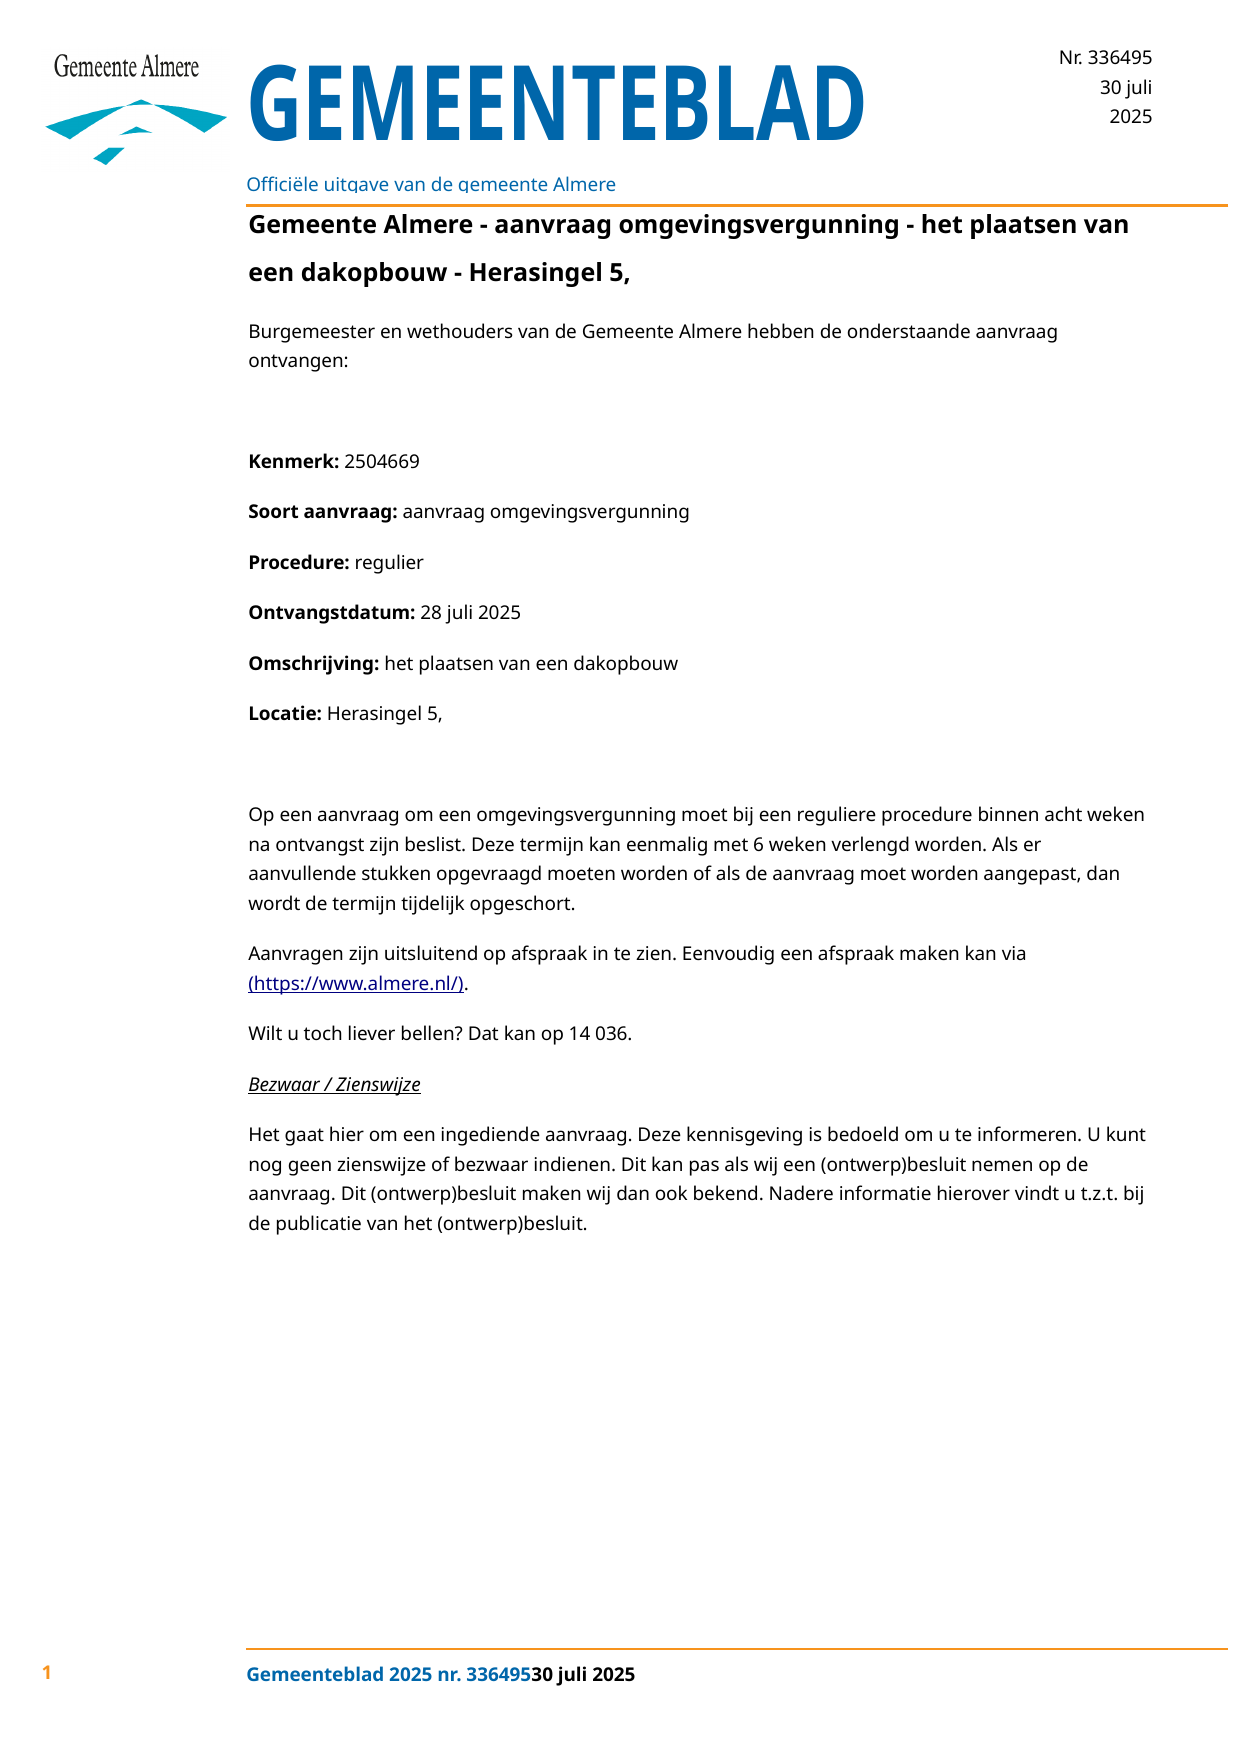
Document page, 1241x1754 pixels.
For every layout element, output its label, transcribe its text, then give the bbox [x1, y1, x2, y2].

text Omschrijving: het plaatsen van een dakopbouw [248, 650, 1152, 676]
text Wilt u toch liever bellen? Dat kan op 14 036. [248, 1020, 1152, 1046]
text Kenmerk: 2504669 [248, 448, 1152, 474]
text Op een aanvraag om een omgevingsvergunning moet bij een reguliere procedure binnen acht weken na ontvangst zijn beslist. Deze termijn kan eenmalig met 6 weken verlengd worden. Als er aanvullende stukken opgevraagd moeten worden of als de aanvraag moet worden aangepast, dan wordt de termijn tijdelijk opgeschort. [248, 801, 1152, 916]
text Soort aanvraag: aanvraag omgevingsvergunning [248, 499, 1152, 524]
text Burgemeester en wethouders van de Gemeente Almere hebben de onderstaande aanvraag ontvangen: [248, 318, 1152, 373]
picture [41, 47, 231, 172]
text Ontvangstdatum: 28 juli 2025 [248, 599, 1152, 625]
text Het gaat hier om een ingediende aanvraag. Deze kennisgeving is bedoeld om u te informeren. U kunt nog geen zienswijze of bezwaar indienen. Dit kan pas als wij een (ontwerp)besluit nemen op de aanvraag. Dit (ontwerp)besluit maken wij dan ook bekend. Nadere informatie hierover vindt u t.z.t. bij de publicatie van het (ontwerp)besluit. [248, 1121, 1152, 1236]
text Gemeente Almere - aanvraag omgevingsvergunning - het plaatsen van een dakopbouw - Herasingel 5, [248, 207, 1152, 288]
text Procedure: regulier [248, 549, 1152, 575]
text Aanvragen zijn uitsluitend op afspraak in te zien. Eenvoudig een afspraak maken kan via (https://www.almere.nl/). [248, 940, 1152, 996]
text Locatie: Herasingel 5, [248, 700, 1152, 726]
text Bezwaar / Zienswijze [248, 1071, 1152, 1097]
